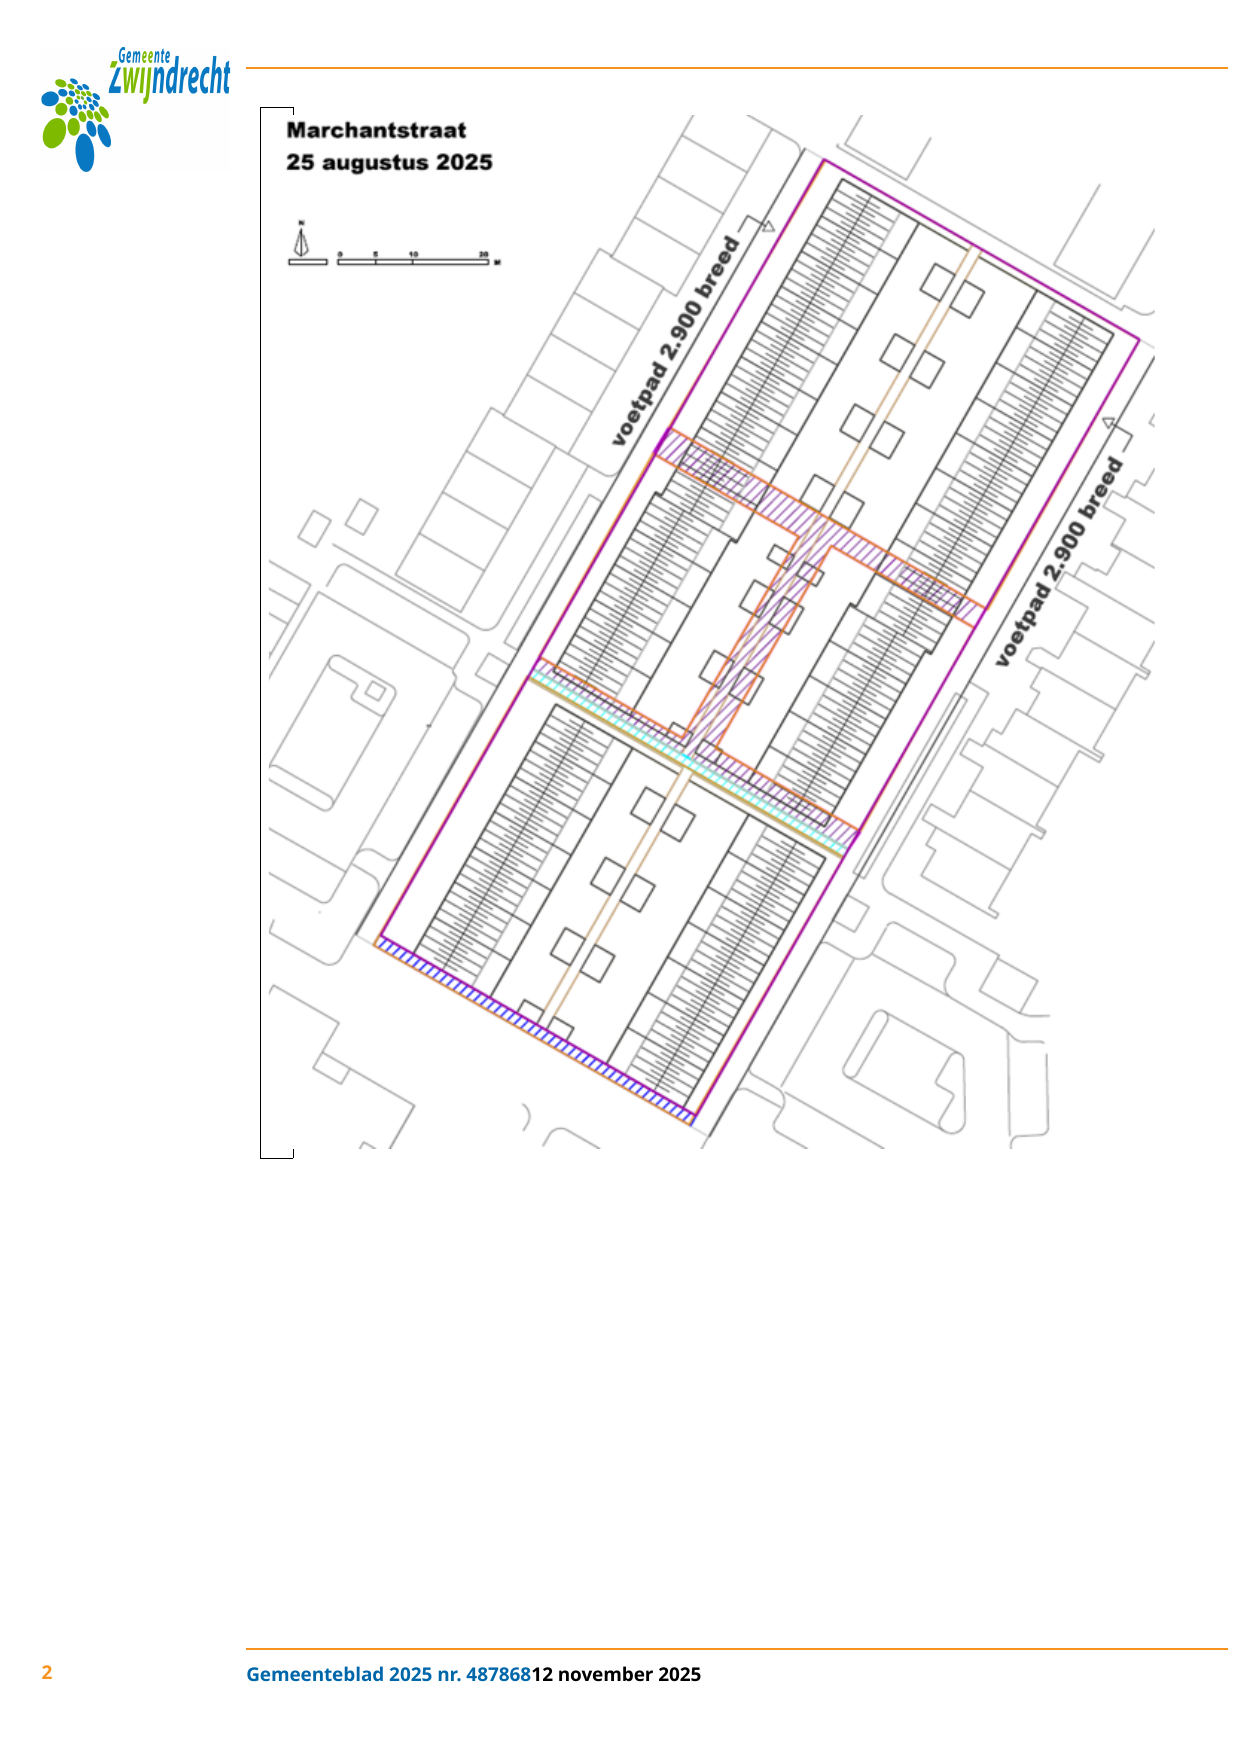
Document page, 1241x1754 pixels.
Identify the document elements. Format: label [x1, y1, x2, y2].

picture [41, 47, 231, 172]
picture [268, 115, 1155, 1149]
